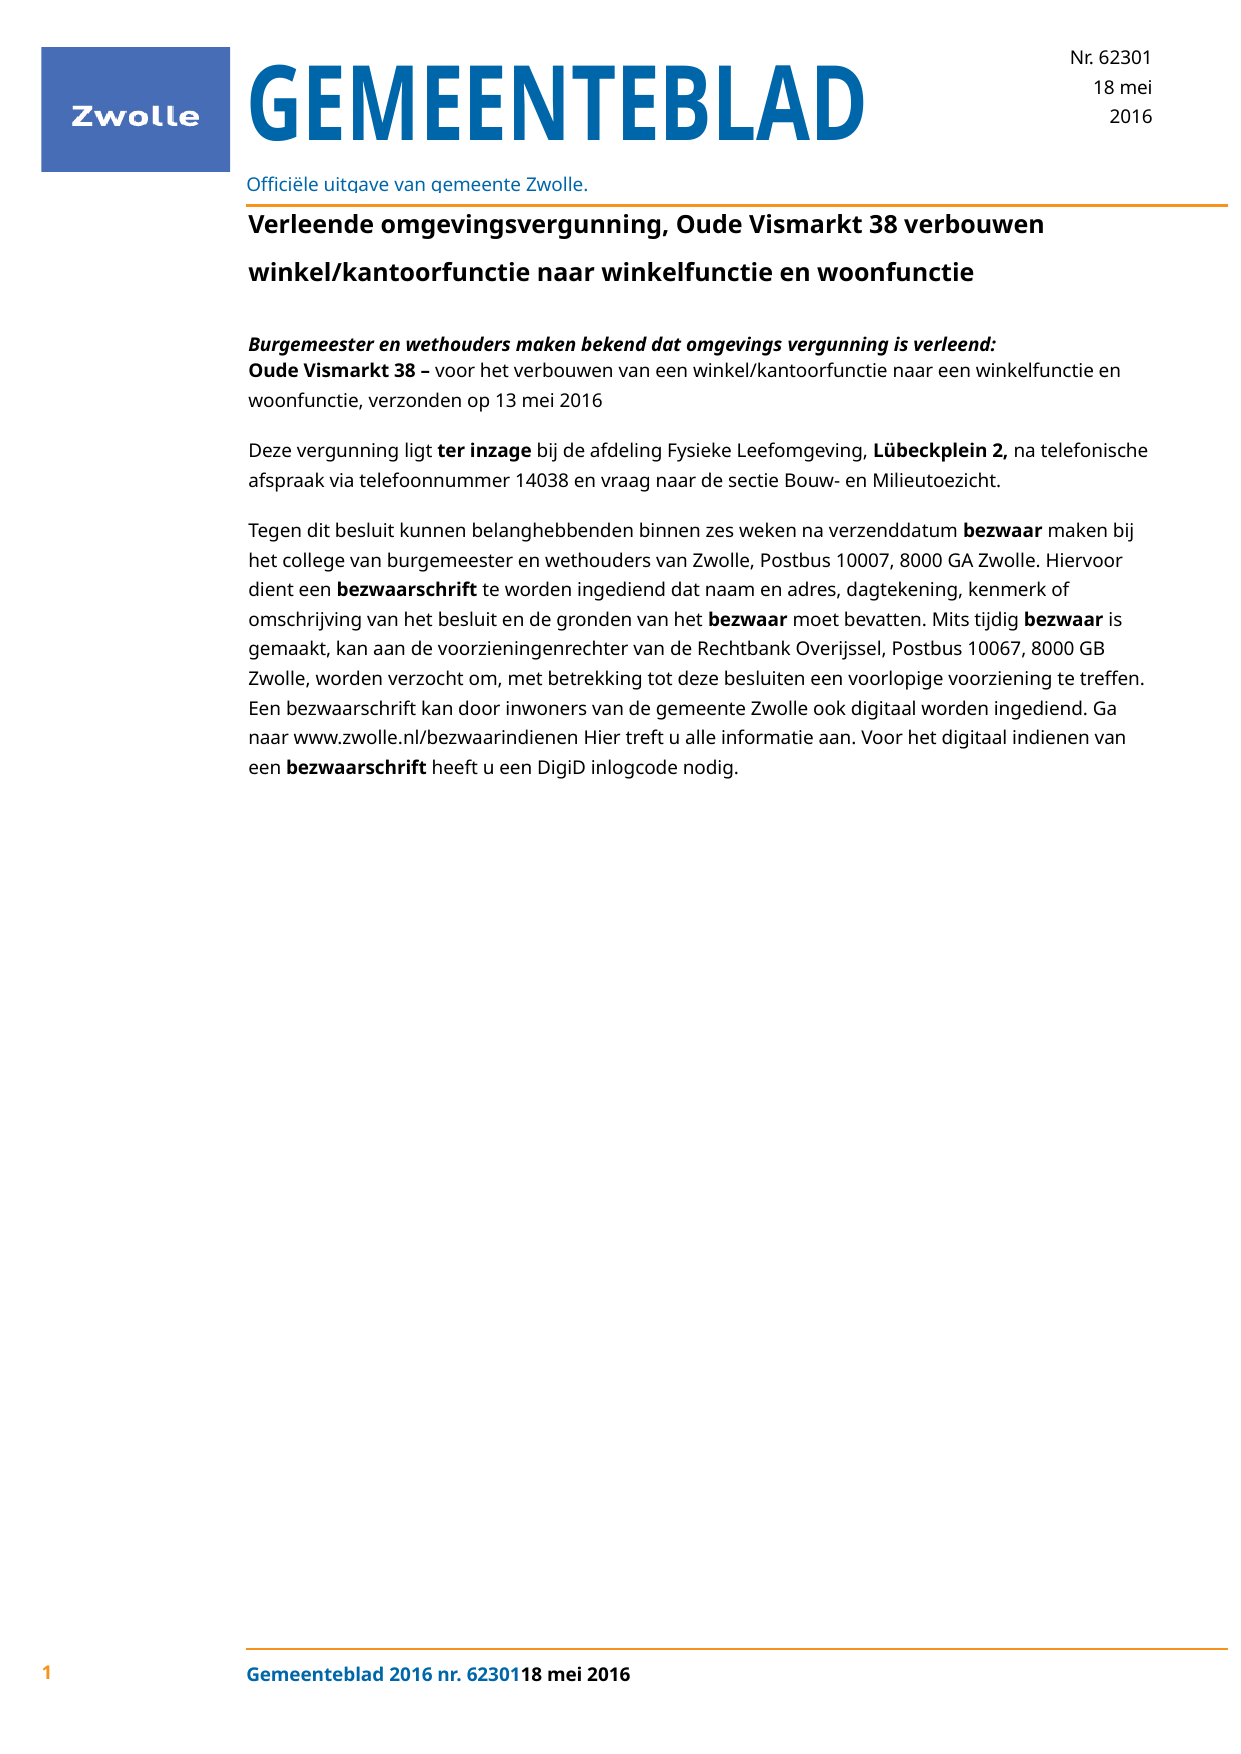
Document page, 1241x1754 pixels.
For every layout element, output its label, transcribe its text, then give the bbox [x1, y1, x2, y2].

text Tegen dit besluit kunnen belanghebbenden binnen zes weken na verzenddatum bezwaar maken bij het college van burgemeester en wethouders van Zwolle, Postbus 10007, 8000 GA Zwolle. Hiervoor dient een bezwaarschrift te worden ingediend dat naam en adres, dagtekening, kenmerk of omschrijving van het besluit en de gronden van het bezwaar moet bevatten. Mits tijdig bezwaar is gemaakt, kan aan de voorzieningenrechter van de Rechtbank Overijssel, Postbus 10067, 8000 GB Zwolle, worden verzocht om, met betrekking tot deze besluiten een voorlopige voorziening te treffen. Een bezwaarschrift kan door inwoners van de gemeente Zwolle ook digitaal worden ingediend. Ga naar www.zwolle.nl/bezwaarindienen Hier treft u alle informatie aan. Voor het digitaal indienen van een bezwaarschrift heeft u een DigiD inlogcode nodig. [248, 517, 1152, 779]
picture [41, 47, 231, 172]
text Verleende omgevingsvergunning, Oude Vismarkt 38 verbouwen winkel/kantoorfunctie naar winkelfunctie en woonfunctie [248, 207, 1152, 288]
text Deze vergunning ligt ter inzage bij de afdeling Fysieke Leefomgeving, Lübeckplein 2, na telefonische afspraak via telefoonnummer 14038 en vraag naar de sectie Bouw- en Milieutoezicht. [248, 437, 1152, 492]
text Burgemeester en wethouders maken bekend dat omgevings vergunning is verleend: [248, 331, 1152, 357]
text Oude Vismarkt 38 – voor het verbouwen van een winkel/kantoorfunctie naar een winkelfunctie en woonfunctie, verzonden op 13 mei 2016 [248, 357, 1152, 412]
